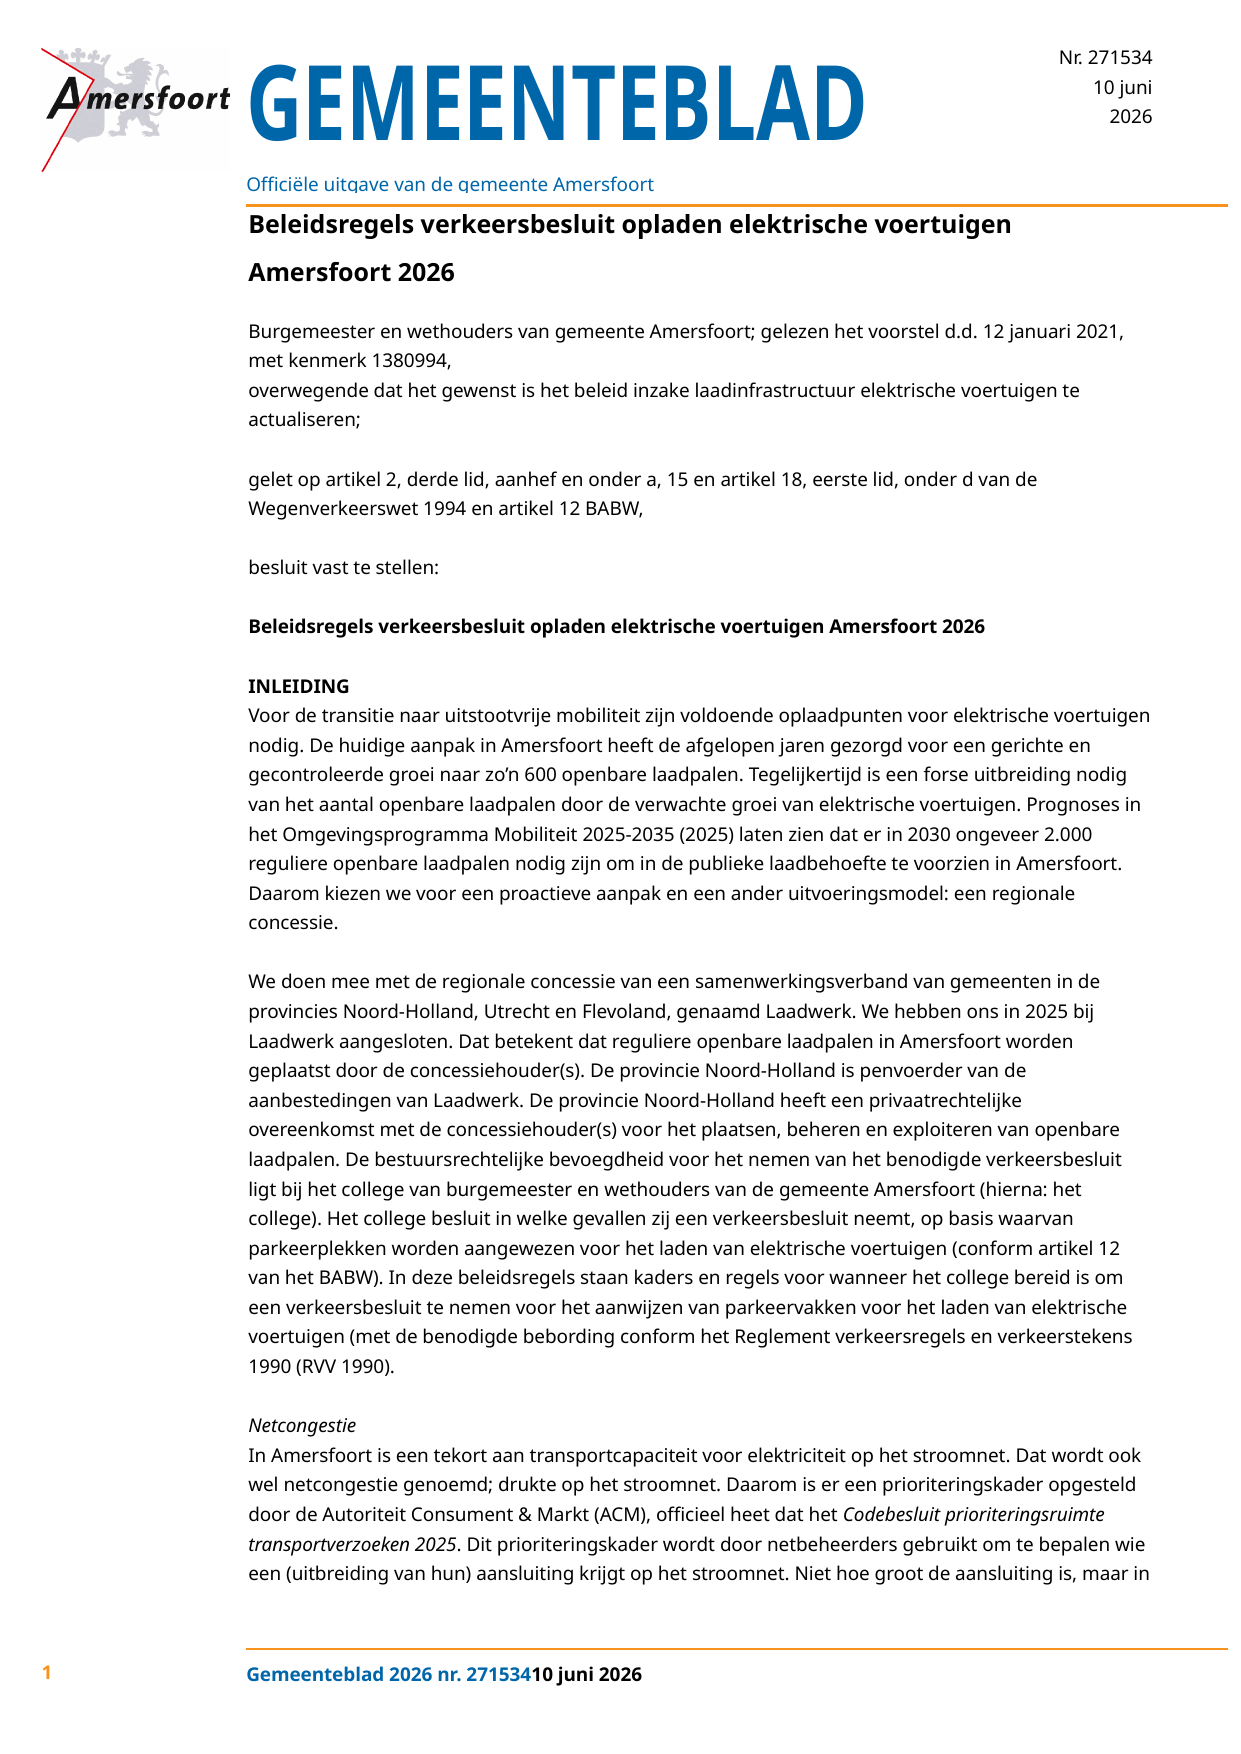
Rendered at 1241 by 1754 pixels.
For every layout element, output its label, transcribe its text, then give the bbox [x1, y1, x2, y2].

text Netcongestie [248, 1412, 1152, 1438]
text Beleidsregels verkeersbesluit opladen elektrische voertuigen Amersfoort 2026 [248, 614, 1152, 639]
text Voor de transitie naar uitstootvrije mobiliteit zijn voldoende oplaadpunten voor elektrische voertuigen nodig. De huidige aanpak in Amersfoort heeft de afgelopen jaren gezorgd voor een gerichte en gecontroleerde groei naar zo’n 600 openbare laadpalen. Tegelijkertijd is een forse uitbreiding nodig van het aantal openbare laadpalen door de verwachte groei van elektrische voertuigen. Prognoses in het Omgevingsprogramma Mobiliteit 2025-2035 (2025) laten zien dat er in 2030 ongeveer 2.000 reguliere openbare laadpalen nodig zijn om in de publieke laadbehoefte te voorzien in Amersfoort. Daarom kiezen we voor een proactieve aanpak en een ander uitvoeringsmodel: een regionale concessie. [248, 702, 1152, 935]
text In Amersfoort is een tekort aan transportcapaciteit voor elektriciteit op het stroomnet. Dat wordt ook wel netcongestie genoemd; drukte op het stroomnet. Daarom is er een prioriteringskader opgesteld door de Autoriteit Consument & Markt (ACM), officieel heet dat het Codebesluit prioriteringsruimte transportverzoeken 2025. Dit prioriteringskader wordt door netbeheerders gebruikt om te bepalen wie een (uitbreiding van hun) aansluiting krijgt op het stroomnet. Niet hoe groot de aansluiting is, maar in [248, 1442, 1152, 1586]
picture [41, 47, 231, 172]
text Beleidsregels verkeersbesluit opladen elektrische voertuigen Amersfoort 2026 [248, 207, 1152, 288]
text INLEIDING [248, 673, 1152, 699]
text Burgemeester en wethouders van gemeente Amersfoort; gelezen het voorstel d.d. 12 januari 2021, met kenmerk 1380994, [248, 318, 1152, 373]
text besluit vast te stellen: [248, 554, 1152, 580]
text We doen mee met de regionale concessie van een samenwerkingsverband van gemeenten in de provincies Noord-Holland, Utrecht en Flevoland, genaamd Laadwerk. We hebben ons in 2025 bij Laadwerk aangesloten. Dat betekent dat reguliere openbare laadpalen in Amersfoort worden geplaatst door de concessiehouder(s). De provincie Noord-Holland is penvoerder van de aanbestedingen van Laadwerk. De provincie Noord-Holland heeft een privaatrechtelijke overeenkomst met de concessiehouder(s) voor het plaatsen, beheren en exploiteren van openbare laadpalen. De bestuursrechtelijke bevoegdheid voor het nemen van het benodigde verkeersbesluit ligt bij het college van burgemeester en wethouders van de gemeente Amersfoort (hierna: het college). Het college besluit in welke gevallen zij een verkeersbesluit neemt, op basis waarvan parkeerplekken worden aangewezen voor het laden van elektrische voertuigen (conform artikel 12 van het BABW). In deze beleidsregels staan kaders en regels voor wanneer het college bereid is om een verkeersbesluit te nemen voor het aanwijzen van parkeervakken voor het laden van elektrische voertuigen (met de benodigde bebording conform het Reglement verkeersregels en verkeerstekens 1990 (RVV 1990). [248, 969, 1152, 1379]
text gelet op artikel 2, derde lid, aanhef en onder a, 15 en artikel 18, eerste lid, onder d van de Wegenverkeerswet 1994 en artikel 12 BABW, [248, 466, 1152, 521]
text overwegende dat het gewenst is het beleid inzake laadinfrastructuur elektrische voertuigen te actualiseren; [248, 377, 1152, 432]
